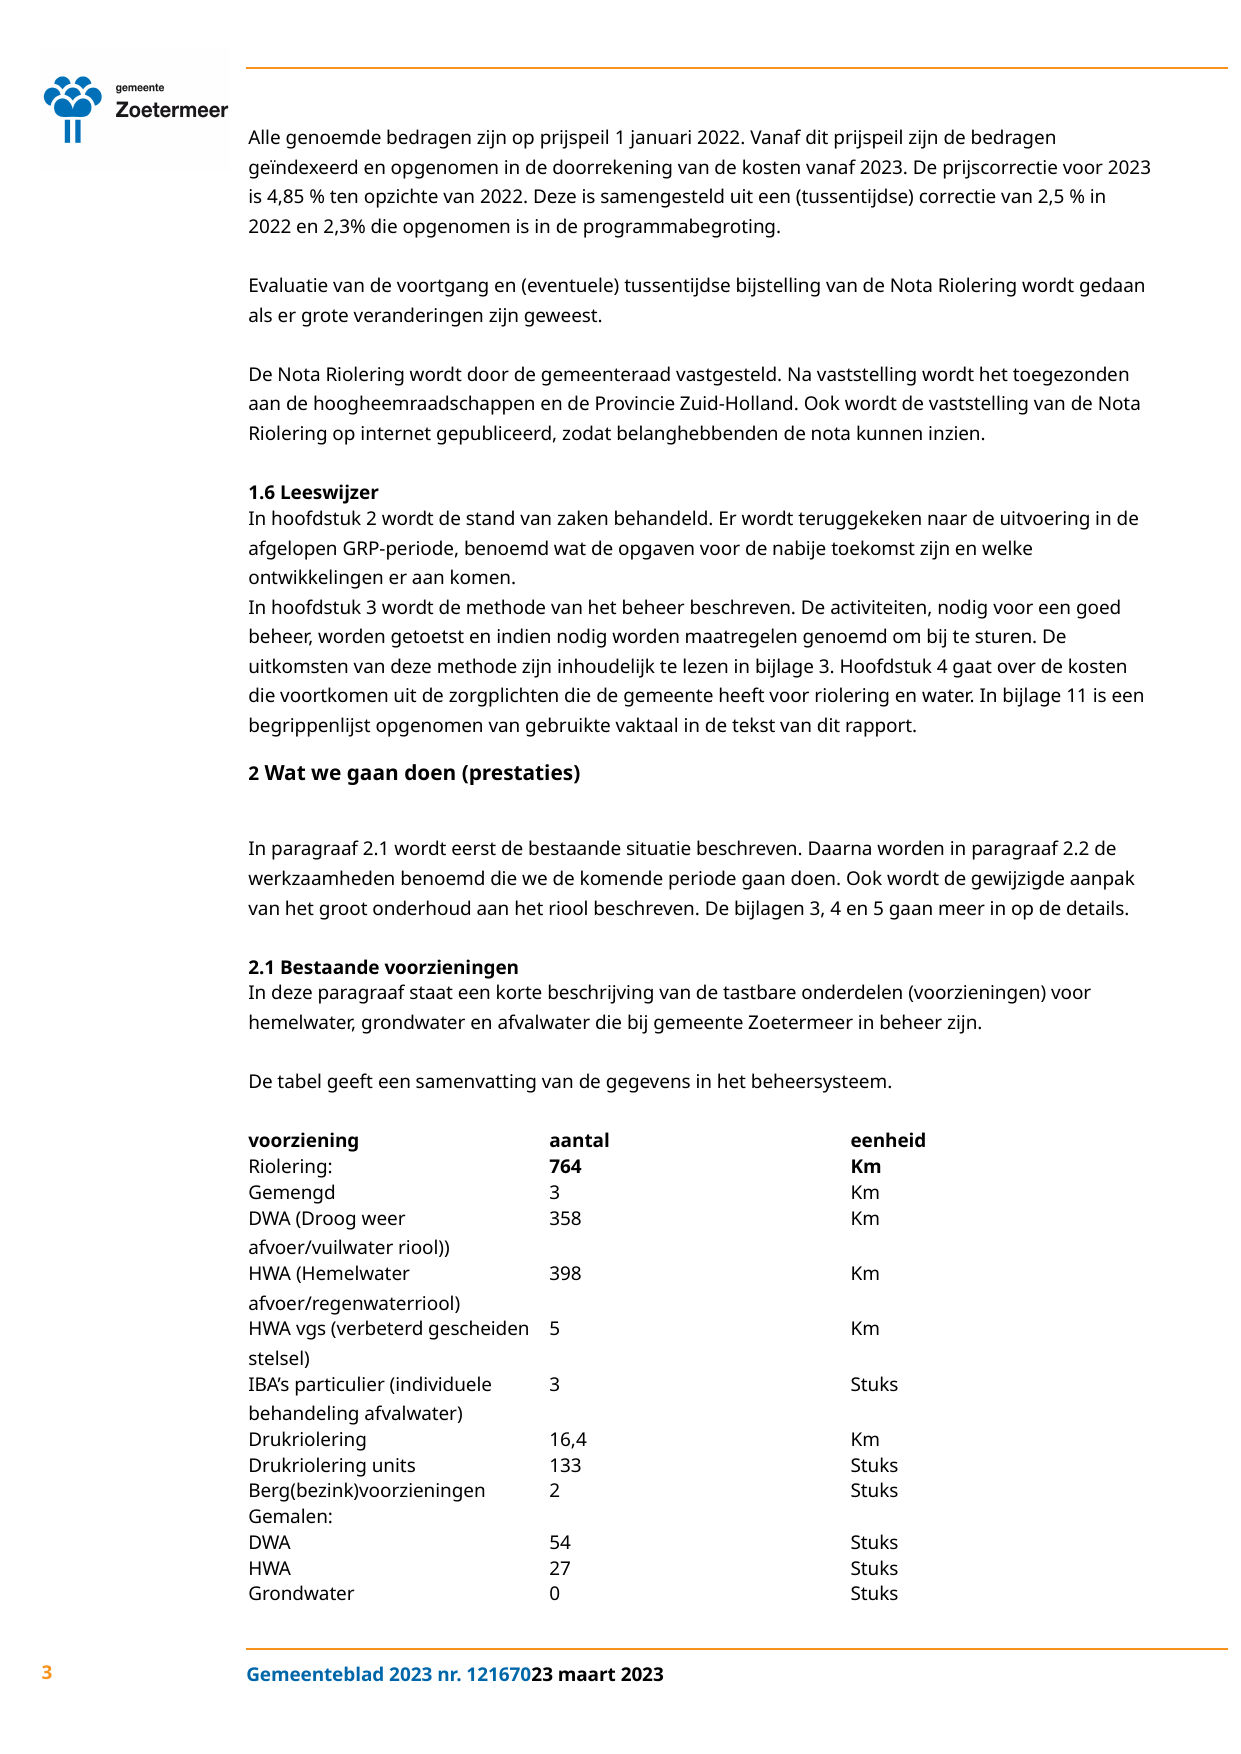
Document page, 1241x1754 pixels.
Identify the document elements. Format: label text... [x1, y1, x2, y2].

table_cell Drukriolering units [248, 1452, 549, 1477]
text In paragraaf 2.1 wordt eerst de bestaande situatie beschreven. Daarna worden in paragraaf 2.2 de werkzaamheden benoemd die we de komende periode gaan doen. Ook wordt de gewijzigde aanpak van het groot onderhoud aan het riool beschreven. De bijlagen 3, 4 en 5 gaan meer in op de details. [248, 836, 1152, 920]
table_cell HWA [248, 1555, 549, 1580]
text Evaluatie van de voortgang en (eventuele) tussentijdse bijstelling van de Nota Riolering wordt gedaan als er grote veranderingen zijn geweest. [248, 272, 1152, 328]
table_header voorziening [248, 1128, 549, 1153]
table_cell Berg(bezink)voorzieningen [248, 1478, 549, 1503]
text De Nota Riolering wordt door de gemeenteraad vastgesteld. Na vaststelling wordt het toegezonden aan de hoogheemraadschappen en de Provincie Zuid-Holland. Ook wordt de vaststelling van de Nota Riolering op internet gepubliceerd, zodat belanghebbenden de nota kunnen inzien. [248, 361, 1152, 446]
text In hoofdstuk 2 wordt de stand van zaken behandeld. Er wordt teruggekeken naar de uitvoering in de afgelopen GRP-periode, benoemd wat de opgaven voor de nabije toekomst zijn en welke ontwikkelingen er aan komen. [248, 505, 1152, 590]
text In deze paragraaf staat een korte beschrijving van de tastbare onderdelen (voorzieningen) voor hemelwater, grondwater en afvalwater die bij gemeente Zoetermeer in beheer zijn. [248, 979, 1152, 1035]
table_cell Stuks [850, 1371, 1152, 1426]
table_cell Km [850, 1315, 1152, 1371]
table_header aantal [549, 1128, 850, 1153]
text 2.1 Bestaande voorzieningen [248, 954, 1152, 979]
picture [41, 47, 231, 172]
table_cell 16,4 [549, 1426, 850, 1452]
table_cell HWA (Hemelwater afvoer/regenwaterriool) [248, 1260, 549, 1315]
table_cell 54 [549, 1529, 850, 1555]
table_cell [850, 1503, 1152, 1529]
table_cell Gemengd [248, 1179, 549, 1205]
table_cell DWA [248, 1529, 549, 1555]
table_cell Km [850, 1205, 1152, 1260]
table_cell Km [850, 1179, 1152, 1205]
text 1.6 Leeswijzer [248, 479, 1152, 505]
table_cell Stuks [850, 1580, 1152, 1606]
table_cell Km [850, 1153, 1152, 1179]
table_cell Drukriolering [248, 1426, 549, 1452]
table_cell Stuks [850, 1529, 1152, 1555]
table_cell 2 [549, 1478, 850, 1503]
table_cell 27 [549, 1555, 850, 1580]
table_cell Riolering: [248, 1153, 549, 1179]
text De tabel geeft een samenvatting van de gegevens in het beheersysteem. [248, 1068, 1152, 1094]
table_cell Km [850, 1426, 1152, 1452]
text In hoofdstuk 3 wordt de methode van het beheer beschreven. De activiteiten, nodig voor een goed beheer, worden getoetst en indien nodig worden maatregelen genoemd om bij te sturen. De uitkomsten van deze methode zijn inhoudelijk te lezen in bijlage 3. Hoofdstuk 4 gaat over de kosten die voortkomen uit de zorgplichten die de gemeente heeft voor riolering en water. In bijlage 11 is een begrippenlijst opgenomen van gebruikte vaktaal in de tekst van dit rapport. [248, 594, 1152, 738]
table_cell DWA (Droog weer afvoer/vuilwater riool)) [248, 1205, 549, 1260]
table_cell 3 [549, 1179, 850, 1205]
table_header eenheid [850, 1128, 1152, 1153]
table_cell Grondwater [248, 1580, 549, 1606]
table_cell 764 [549, 1153, 850, 1179]
table_cell 398 [549, 1260, 850, 1315]
table_cell HWA vgs (verbeterd gescheiden stelsel) [248, 1315, 549, 1371]
table_cell 5 [549, 1315, 850, 1371]
table_cell Stuks [850, 1555, 1152, 1580]
table_cell 358 [549, 1205, 850, 1260]
table_cell 3 [549, 1371, 850, 1426]
table_cell 0 [549, 1580, 850, 1606]
table_cell IBA’s particulier (individuele behandeling afvalwater) [248, 1371, 549, 1426]
table_cell Stuks [850, 1478, 1152, 1503]
table_cell Gemalen: [248, 1503, 549, 1529]
table_cell Stuks [850, 1452, 1152, 1477]
text Alle genoemde bedragen zijn op prijspeil 1 januari 2022. Vanaf dit prijspeil zijn de bedragen geïndexeerd en opgenomen in de doorrekening van de kosten vanaf 2023. De prijscorrectie voor 2023 is 4,85 % ten opzichte van 2022. Deze is samengesteld uit een (tussentijdse) correctie van 2,5 % in 2022 en 2,3% die opgenomen is in de programmabegroting. [248, 124, 1152, 239]
text 2 Wat we gaan doen (prestaties) [248, 758, 1152, 786]
table_cell [549, 1503, 850, 1529]
table_cell 133 [549, 1452, 850, 1477]
table_cell Km [850, 1260, 1152, 1315]
